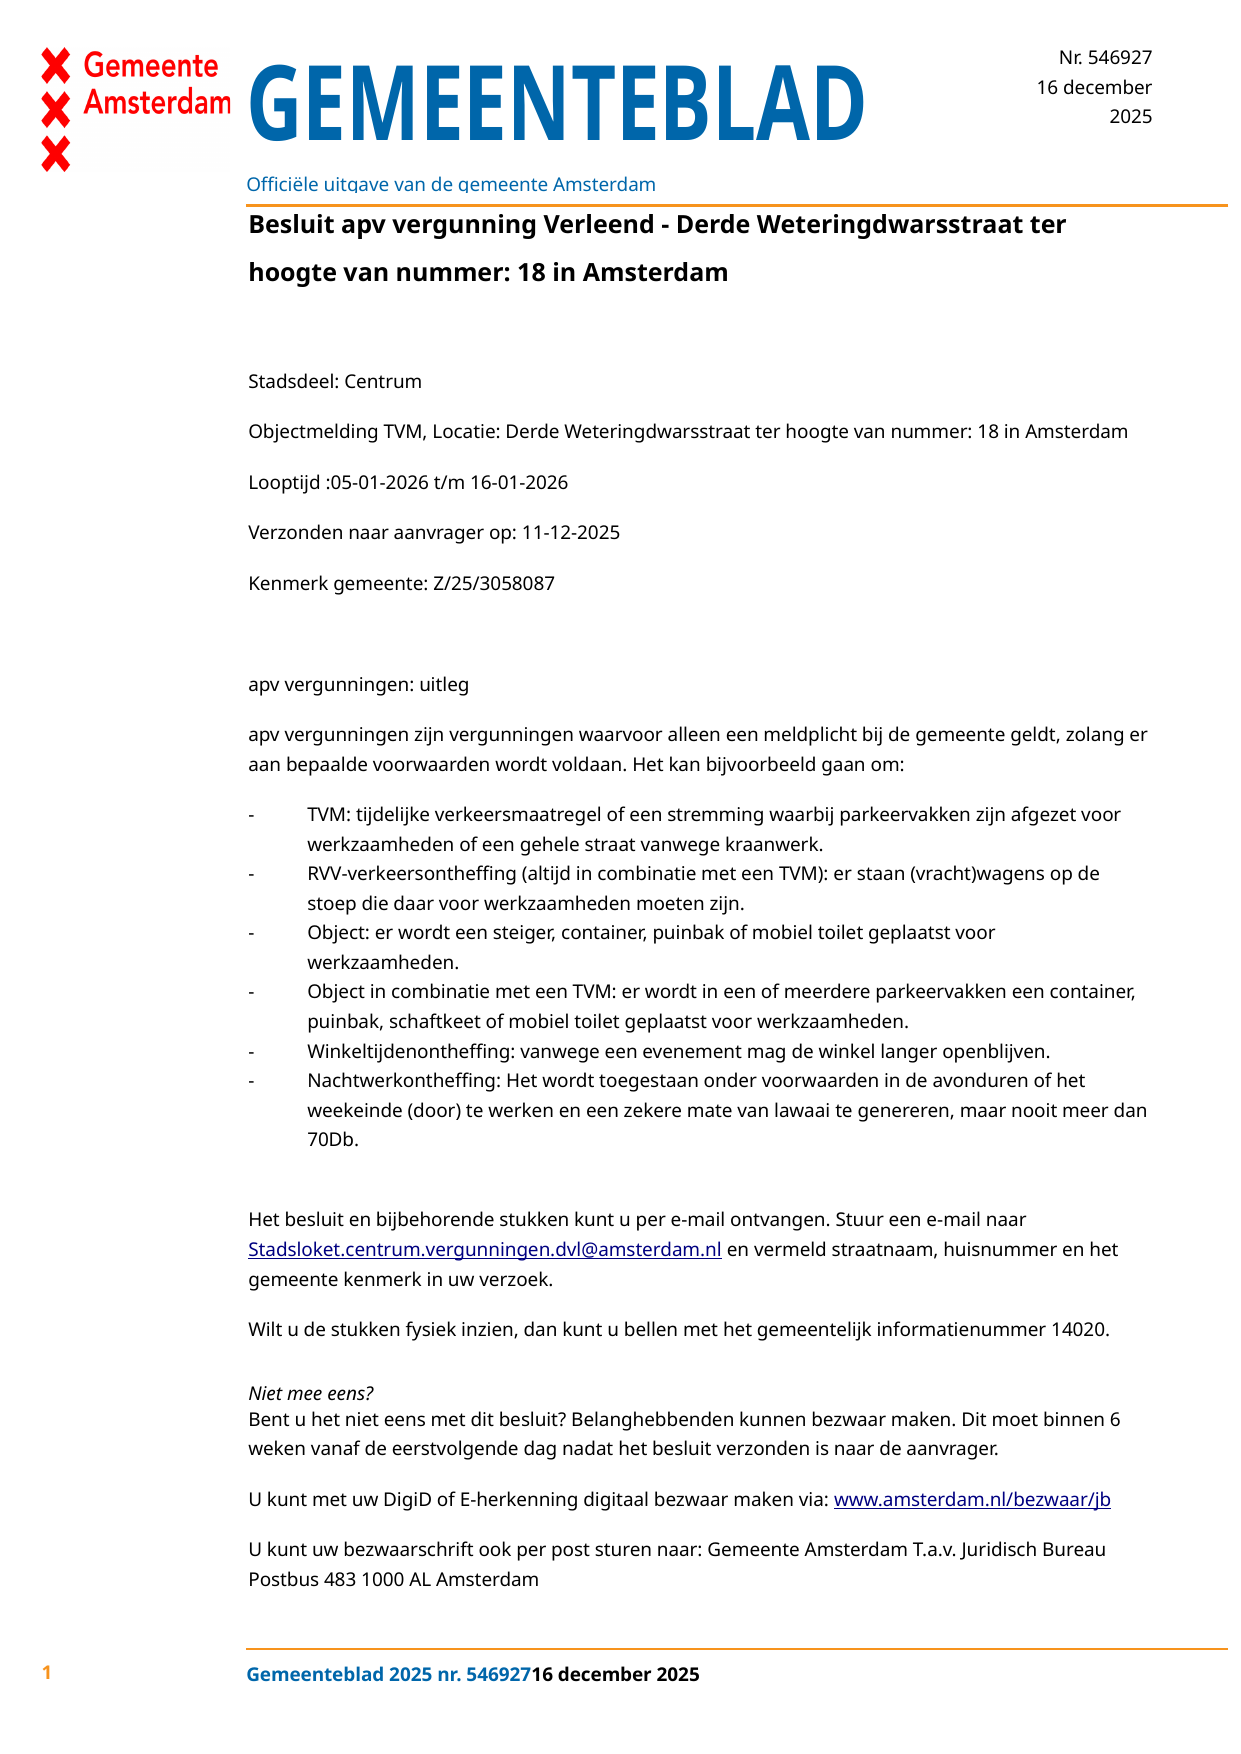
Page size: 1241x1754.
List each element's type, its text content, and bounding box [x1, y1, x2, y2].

text Objectmelding TVM, Locatie: Derde Weteringdwarsstraat ter hoogte van nummer: 18 in Amsterdam [248, 419, 1152, 444]
text Besluit apv vergunning Verleend - Derde Weteringdwarsstraat ter hoogte van nummer: 18 in Amsterdam [248, 207, 1152, 288]
text Verzonden naar aanvrager op: 11-12-2025 [248, 519, 1152, 545]
text Het besluit en bijbehorende stukken kunt u per e-mail ontvangen. Stuur een e-mail naar Stadsloket.centrum.vergunningen.dvl@amsterdam.nl en vermeld straatnaam, huisnummer en het gemeente kenmerk in uw verzoek. [248, 1207, 1152, 1292]
text Niet mee eens? [248, 1380, 1152, 1406]
text Stadsdeel: Centrum [248, 368, 1152, 394]
list Object in combinatie met een TVM: er wordt in een of meerdere parkeervakken een container, puinbak, schaftkeet of mobiel toilet geplaatst voor werkzaamheden. [248, 979, 1152, 1034]
list TVM: tijdelijke verkeersmaatregel of een stremming waarbij parkeervakken zijn afgezet voor werkzaamheden of een gehele straat vanwege kraanwerk. [248, 801, 1152, 857]
text apv vergunningen zijn vergunningen waarvoor alleen een meldplicht bij de gemeente geldt, zolang er aan bepaalde voorwaarden wordt voldaan. Het kan bijvoorbeeld gaan om: [248, 721, 1152, 777]
text Looptijd :05-01-2026 t/m 16-01-2026 [248, 469, 1152, 495]
text Bent u het niet eens met dit besluit? Belanghebbenden kunnen bezwaar maken. Dit moet binnen 6 weken vanaf de eerstvolgende dag nadat het besluit verzonden is naar de aanvrager. [248, 1406, 1152, 1461]
list Nachtwerkontheffing: Het wordt toegestaan onder voorwaarden in de avonduren of het weekeinde (door) te werken en een zekere mate van lawaai te genereren, maar nooit meer dan 70Db. [248, 1067, 1152, 1152]
list Object: er wordt een steiger, container, puinbak of mobiel toilet geplaatst voor werkzaamheden. [248, 919, 1152, 975]
text Kenmerk gemeente: Z/25/3058087 [248, 570, 1152, 596]
picture [41, 47, 231, 172]
text U kunt met uw DigiD of E-herkenning digitaal bezwaar maken via: www.amsterdam.nl/bezwaar/jb [248, 1486, 1152, 1512]
list Winkeltijdenontheffing: vanwege een evenement mag de winkel langer openblijven. [248, 1038, 1152, 1064]
list RVV-verkeersontheffing (altijd in combinatie met een TVM): er staan (vracht)wagens op de stoep die daar voor werkzaamheden moeten zijn. [248, 860, 1152, 916]
text Wilt u de stukken fysiek inzien, dan kunt u bellen met het gemeentelijk informatienummer 14020. [248, 1316, 1152, 1342]
text apv vergunningen: uitleg [248, 671, 1152, 697]
text U kunt uw bezwaarschrift ook per post sturen naar: Gemeente Amsterdam T.a.v. Juridisch Bureau Postbus 483 1000 AL Amsterdam [248, 1536, 1152, 1592]
